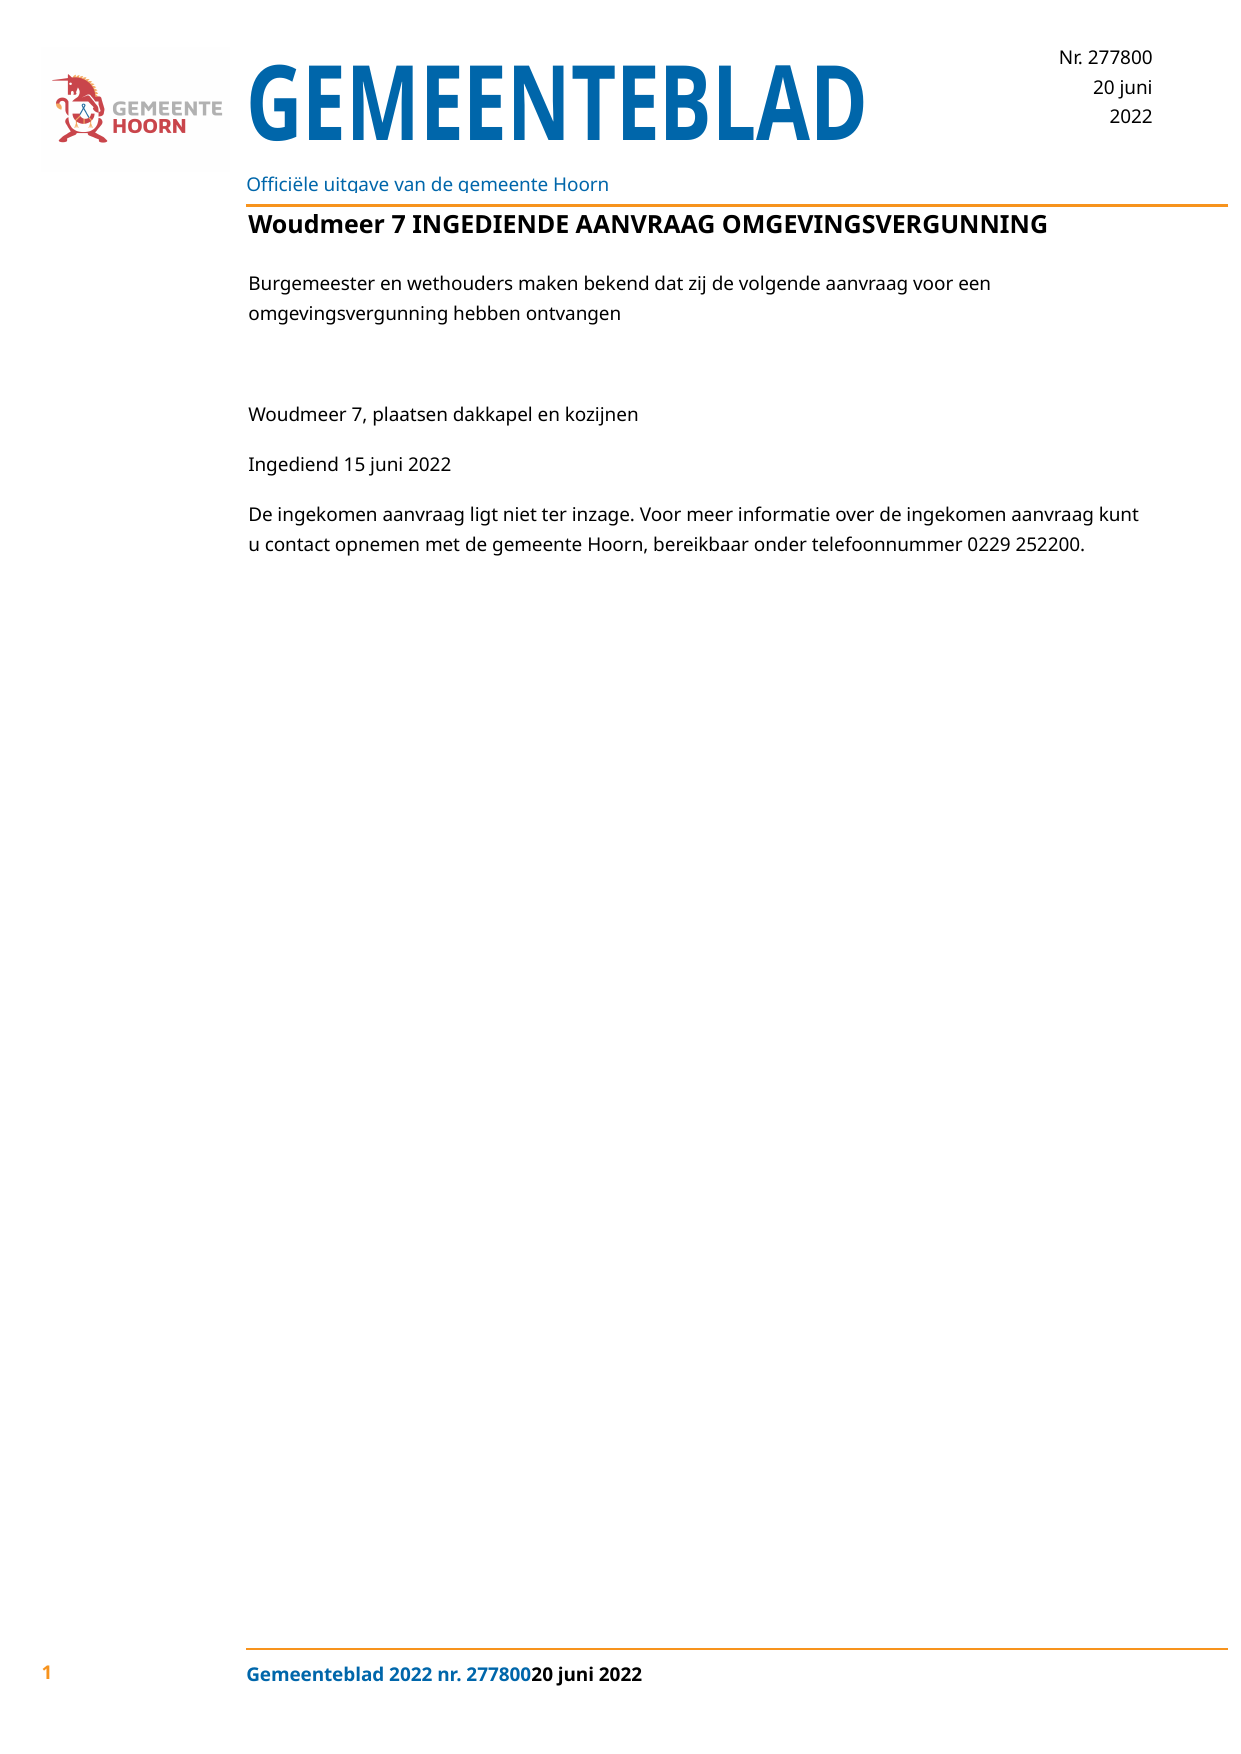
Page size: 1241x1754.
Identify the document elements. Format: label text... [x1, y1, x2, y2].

text Woudmeer 7, plaatsen dakkapel en kozijnen [248, 401, 1152, 426]
text Ingediend 15 juni 2022 [248, 451, 1152, 477]
text Burgemeester en wethouders maken bekend dat zij de volgende aanvraag voor een omgevingsvergunning hebben ontvangen [248, 270, 1152, 326]
text De ingekomen aanvraag ligt niet ter inzage. Voor meer informatie over de ingekomen aanvraag kunt u contact opnemen met de gemeente Hoorn, bereikbaar onder telefoonnummer 0229 252200. [248, 502, 1152, 557]
text Woudmeer 7 INGEDIENDE AANVRAAG OMGEVINGSVERGUNNING [248, 207, 1152, 241]
picture [41, 47, 231, 172]
